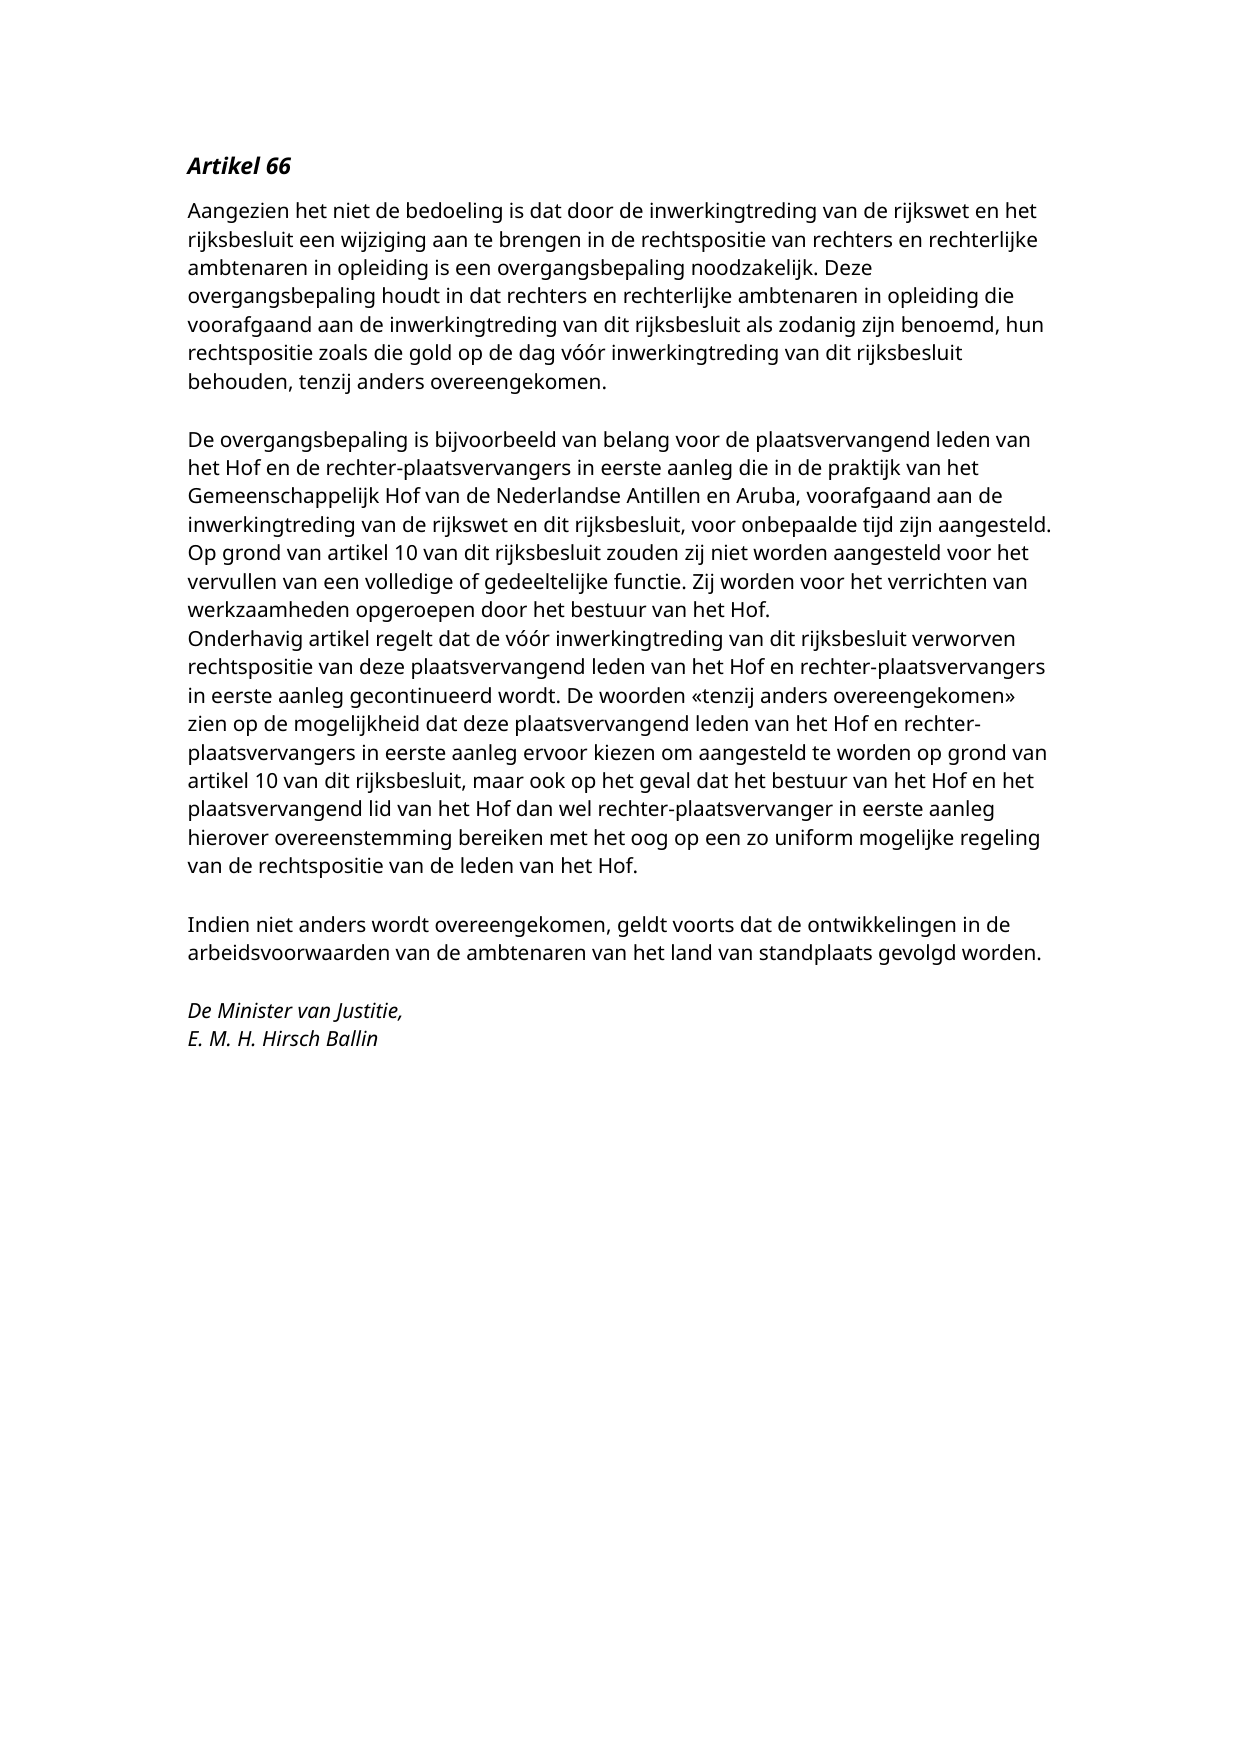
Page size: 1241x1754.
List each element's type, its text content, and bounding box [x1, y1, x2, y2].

text De overgangsbepaling is bijvoorbeeld van belang voor de plaatsvervangend leden van het Hof en de rechter-plaatsvervangers in eerste aanleg die in de praktijk van het Gemeenschappelijk Hof van de Nederlandse Antillen en Aruba, voorafgaand aan de inwerkingtreding van de rijkswet en dit rijksbesluit, voor onbepaalde tijd zijn aangesteld. Op grond van artikel 10 van dit rijksbesluit zouden zij niet worden aangesteld voor het vervullen van een volledige of gedeeltelijke functie. Zij worden voor het verrichten van werkzaamheden opgeroepen door het bestuur van het Hof. [187, 425, 1053, 624]
subtitle Artikel 66 [187, 150, 1053, 181]
text Indien niet anders wordt overeengekomen, geldt voorts dat de ontwikkelingen in de arbeidsvoorwaarden van de ambtenaren van het land van standplaats gevolgd worden. [187, 910, 1053, 967]
text Aangezien het niet de bedoeling is dat door de inwerkingtreding van de rijkswet en het rijksbesluit een wijziging aan te brengen in de rechtspositie van rechters en rechterlijke ambtenaren in opleiding is een overgangsbepaling noodzakelijk. Deze overgangsbepaling houdt in dat rechters en rechterlijke ambtenaren in opleiding die voorafgaand aan de inwerkingtreding van dit rijksbesluit als zodanig zijn benoemd, hun rechtspositie zoals die gold op de dag vóór inwerkingtreding van dit rijksbesluit behouden, tenzij anders overeengekomen. [187, 196, 1053, 395]
text E. M. H. Hirsch Ballin [187, 1024, 1053, 1053]
text Onderhavig artikel regelt dat de vóór inwerkingtreding van dit rijksbesluit verworven rechtspositie van deze plaatsvervangend leden van het Hof en rechter-plaatsvervangers in eerste aanleg gecontinueerd wordt. De woorden «tenzij anders overeengekomen» zien op de mogelijkheid dat deze plaatsvervangend leden van het Hof en rechter-plaatsvervangers in eerste aanleg ervoor kiezen om aangesteld te worden op grond van artikel 10 van dit rijksbesluit, maar ook op het geval dat het bestuur van het Hof en het plaatsvervangend lid van het Hof dan wel rechter-plaatsvervanger in eerste aanleg hierover overeenstemming bereiken met het oog op een zo uniform mogelijke regeling van de rechtspositie van de leden van het Hof. [187, 624, 1053, 880]
text De Minister van Justitie, [187, 996, 1053, 1024]
